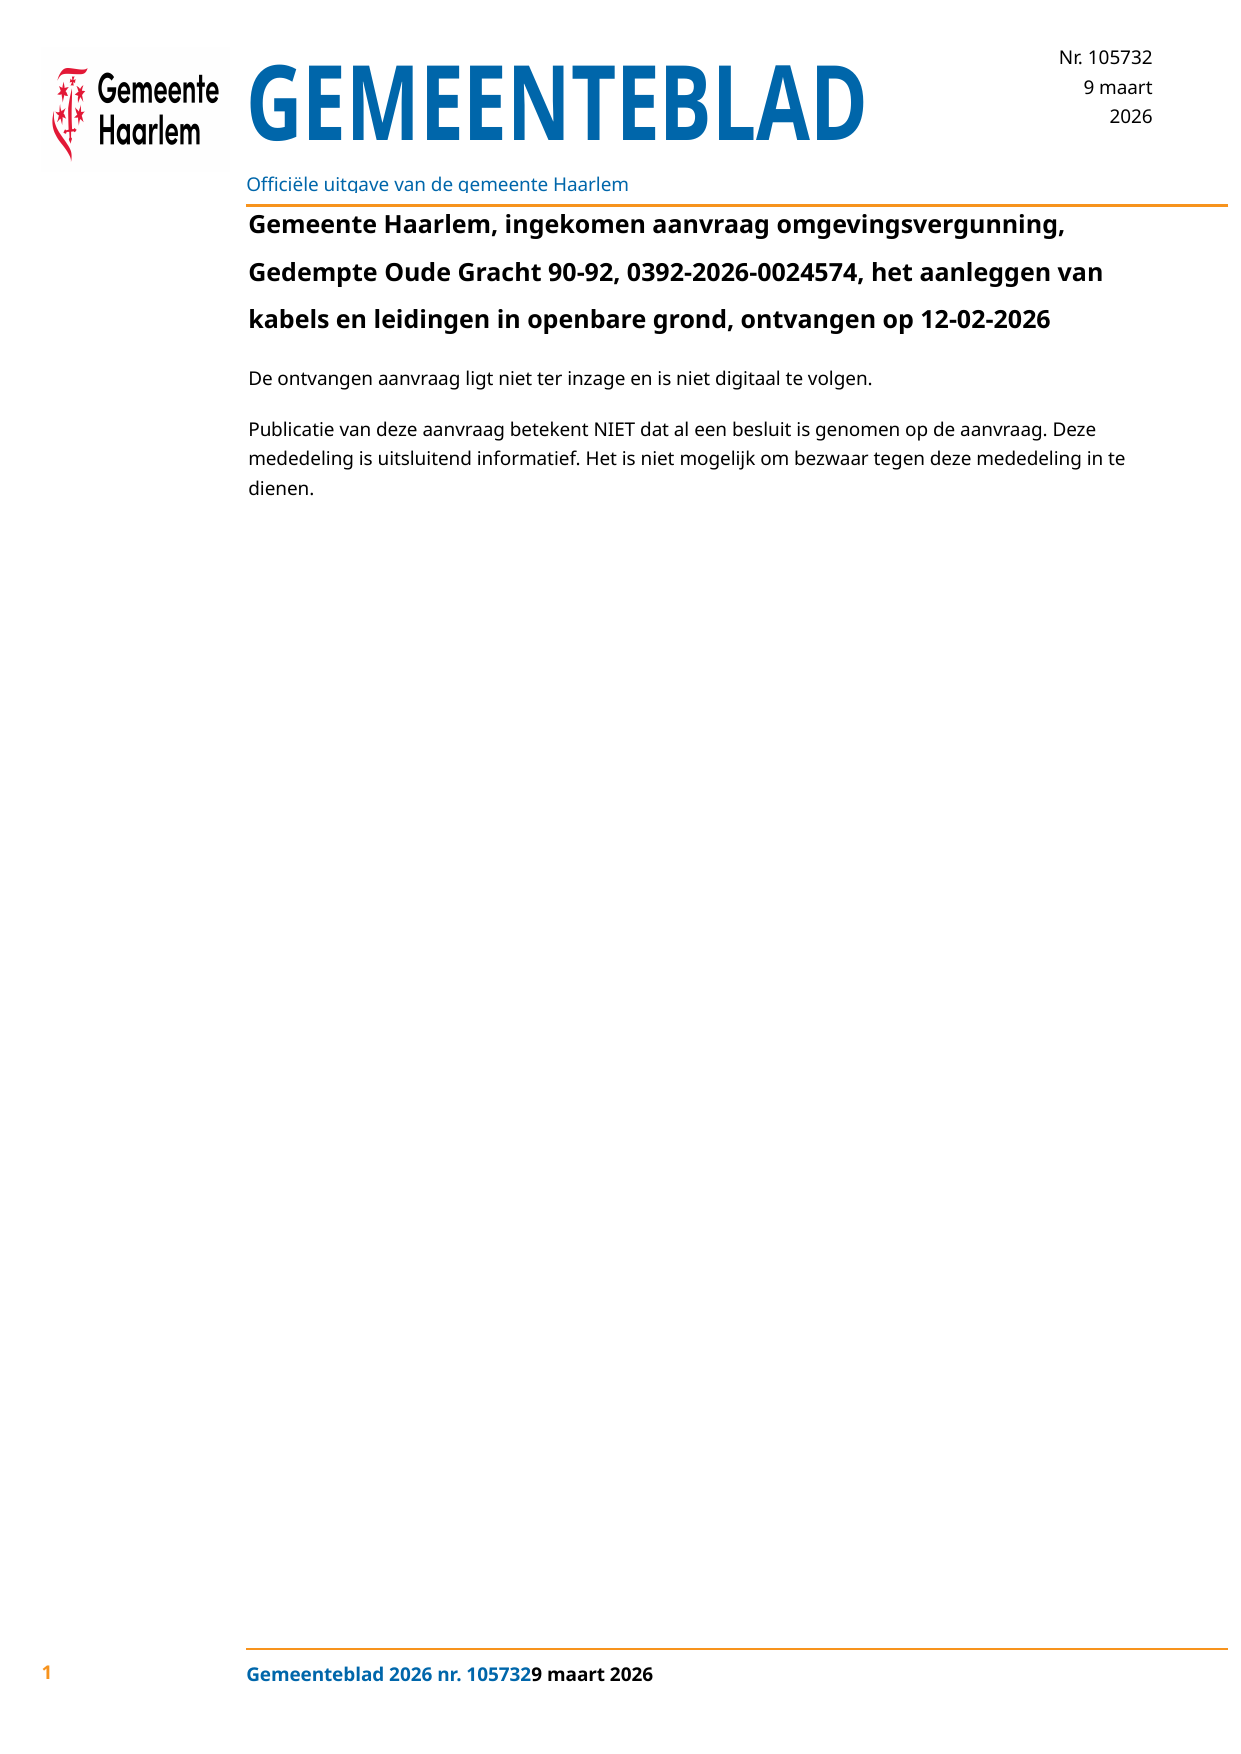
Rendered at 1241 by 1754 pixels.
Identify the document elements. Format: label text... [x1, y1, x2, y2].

text De ontvangen aanvraag ligt niet ter inzage en is niet digitaal te volgen. [248, 366, 1152, 391]
text Gemeente Haarlem, ingekomen aanvraag omgevingsvergunning, Gedempte Oude Gracht 90-92, 0392-2026-0024574, het aanleggen van kabels en leidingen in openbare grond, ontvangen op 12-02-2026 [248, 207, 1152, 336]
text Publicatie van deze aanvraag betekent NIET dat al een besluit is genomen op de aanvraag. Deze mededeling is uitsluitend informatief. Het is niet mogelijk om bezwaar tegen deze mededeling in te dienen. [248, 416, 1152, 501]
picture [41, 47, 231, 172]
